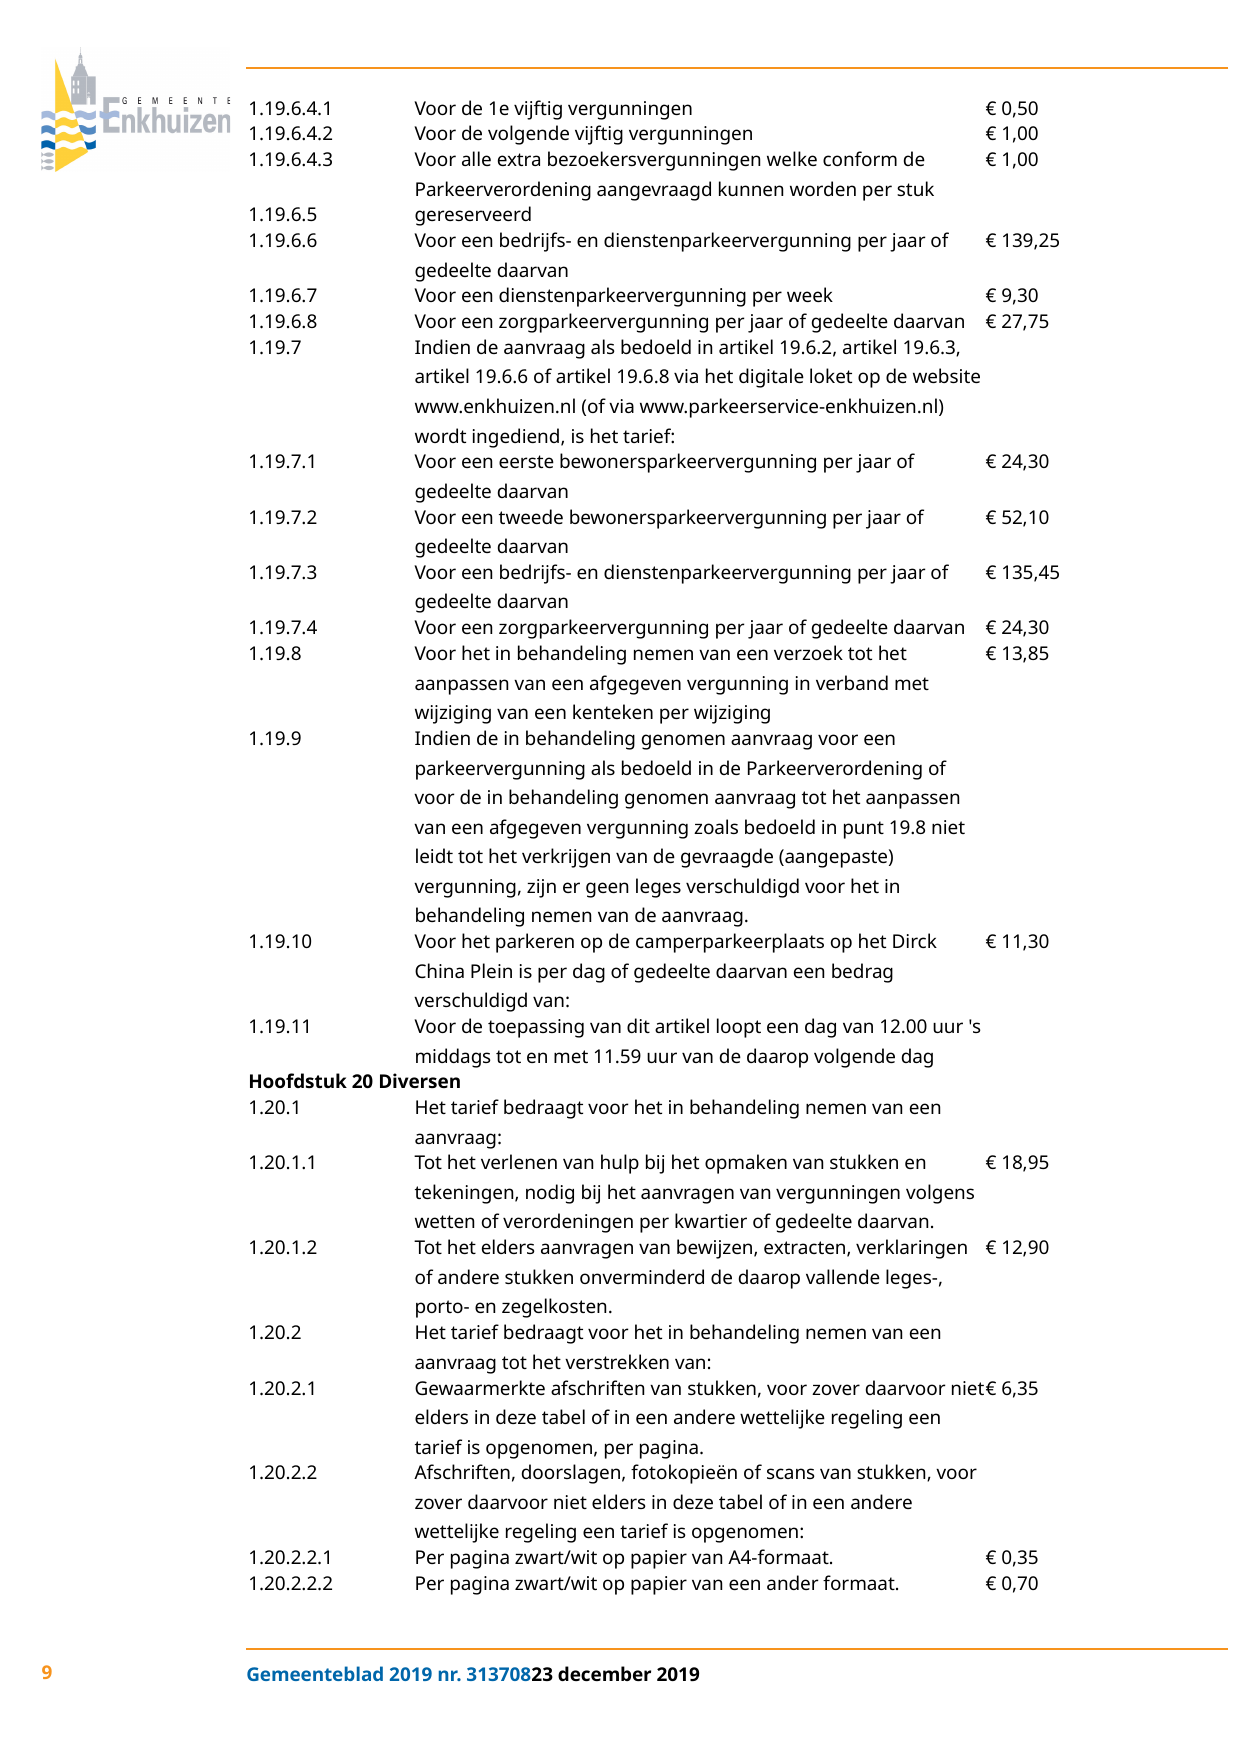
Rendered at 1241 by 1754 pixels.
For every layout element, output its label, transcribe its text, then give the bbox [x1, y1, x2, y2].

table_cell Het tarief bedraagt voor het in behandeling nemen van een aanvraag: [414, 1094, 985, 1149]
table_cell 1.19.8 [248, 640, 414, 725]
table_cell 1.19.6.6 [248, 227, 414, 283]
table_cell Tot het verlenen van hulp bij het opmaken van stukken en tekeningen, nodig bij het aanvragen van vergunningen volgens wetten of verordeningen per kwartier of gedeelte daarvan. [414, 1150, 985, 1234]
table_cell 1.19.7.2 [248, 504, 414, 559]
table_cell € 0,35 [985, 1545, 1152, 1570]
table_cell 1.20.2.2 [248, 1460, 414, 1544]
table_cell Indien de in behandeling genomen aanvraag voor een parkeervergunning als bedoeld in de Parkeerverordening of voor de in behandeling genomen aanvraag tot het aanpassen van een afgegeven vergunning zoals bedoeld in punt 19.8 niet leidt tot het verkrijgen van de gevraagde (aangepaste) vergunning, zijn er geen leges verschuldigd voor het in behandeling nemen van de aanvraag. [414, 725, 985, 928]
table_cell 1.20.2.1 [248, 1375, 414, 1459]
table_cell Afschriften, doorslagen, fotokopieën of scans van stukken, voor zover daarvoor niet elders in deze tabel of in een andere wettelijke regeling een tarief is opgenomen: [414, 1460, 985, 1544]
table_cell Voor een zorgparkeervergunning per jaar of gedeelte daarvan [414, 615, 985, 640]
table_cell Voor een tweede bewonersparkeervergunning per jaar of gedeelte daarvan [414, 504, 985, 559]
table_cell Het tarief bedraagt voor het in behandeling nemen van een aanvraag tot het verstrekken van: [414, 1319, 985, 1375]
table_cell Voor een dienstenparkeervergunning per week [414, 283, 985, 308]
table_cell Per pagina zwart/wit op papier van A4-formaat. [414, 1545, 985, 1570]
table_cell Voor de volgende vijftig vergunningen [414, 121, 985, 146]
table_cell [985, 725, 1152, 928]
table_cell gereserveerd [414, 202, 985, 227]
table_cell [985, 202, 1152, 227]
table_cell Voor een eerste bewonersparkeervergunning per jaar of gedeelte daarvan [414, 449, 985, 504]
table_cell € 18,95 [985, 1150, 1152, 1234]
table_cell 1.19.7.3 [248, 559, 414, 614]
table_cell € 139,25 [985, 227, 1152, 283]
table_cell 1.20.1.1 [248, 1150, 414, 1234]
table_cell € 0,70 [985, 1570, 1152, 1596]
table_cell € 6,35 [985, 1375, 1152, 1459]
table_cell Voor de toepassing van dit artikel loopt een dag van 12.00 uur 's middags tot en met 11.59 uur van de daarop volgende dag [414, 1013, 985, 1068]
table_cell 1.19.7 [248, 334, 414, 448]
table_cell € 12,90 [985, 1235, 1152, 1319]
table_cell 1.20.1 [248, 1094, 414, 1149]
table_cell 1.19.6.4.1 [248, 95, 414, 121]
table_cell 1.19.7.4 [248, 615, 414, 640]
table_cell € 27,75 [985, 308, 1152, 334]
table_cell 1.19.10 [248, 928, 414, 1013]
table_cell Voor een bedrijfs- en dienstenparkeervergunning per jaar of gedeelte daarvan [414, 227, 985, 283]
table_cell [985, 1460, 1152, 1544]
table_cell Voor een zorgparkeervergunning per jaar of gedeelte daarvan [414, 308, 985, 334]
table_cell [985, 334, 1152, 448]
table_cell Voor alle extra bezoekersvergunningen welke conform de Parkeerverordening aangevraagd kunnen worden per stuk [414, 146, 985, 202]
table_cell € 24,30 [985, 615, 1152, 640]
table_cell Voor een bedrijfs- en dienstenparkeervergunning per jaar of gedeelte daarvan [414, 559, 985, 614]
picture [41, 47, 231, 172]
table_cell € 52,10 [985, 504, 1152, 559]
table_cell Tot het elders aanvragen van bewijzen, extracten, verklaringen of andere stukken onverminderd de daarop vallende leges-, porto- en zegelkosten. [414, 1235, 985, 1319]
table_cell Gewaarmerkte afschriften van stukken, voor zover daarvoor niet elders in deze tabel of in een andere wettelijke regeling een tarief is opgenomen, per pagina. [414, 1375, 985, 1459]
table_cell 1.19.9 [248, 725, 414, 928]
table_cell € 13,85 [985, 640, 1152, 725]
table_cell 1.20.2.2.1 [248, 1545, 414, 1570]
table_cell Per pagina zwart/wit op papier van een ander formaat. [414, 1570, 985, 1596]
table_cell Indien de aanvraag als bedoeld in artikel 19.6.2, artikel 19.6.3, artikel 19.6.6 of artikel 19.6.8 via het digitale loket op de website www.enkhuizen.nl (of via www.parkeerservice-enkhuizen.nl) wordt ingediend, is het tarief: [414, 334, 985, 448]
table_cell [985, 1319, 1152, 1375]
table_cell € 24,30 [985, 449, 1152, 504]
table_cell 1.20.2 [248, 1319, 414, 1375]
table_cell 1.19.6.8 [248, 308, 414, 334]
table_cell Hoofdstuk 20 Diversen [248, 1069, 1152, 1094]
table_cell € 11,30 [985, 928, 1152, 1013]
table_cell 1.19.11 [248, 1013, 414, 1068]
table_cell € 0,50 [985, 95, 1152, 121]
table_cell 1.20.2.2.2 [248, 1570, 414, 1596]
table_cell Voor het in behandeling nemen van een verzoek tot het aanpassen van een afgegeven vergunning in verband met wijziging van een kenteken per wijziging [414, 640, 985, 725]
table_cell 1.19.6.4.3 [248, 146, 414, 202]
table_cell [985, 1094, 1152, 1149]
table_cell € 1,00 [985, 146, 1152, 202]
table_cell 1.19.6.5 [248, 202, 414, 227]
table_cell 1.19.6.7 [248, 283, 414, 308]
table_cell 1.20.1.2 [248, 1235, 414, 1319]
table_cell Voor het parkeren op de camperparkeerplaats op het Dirck China Plein is per dag of gedeelte daarvan een bedrag verschuldigd van: [414, 928, 985, 1013]
table_cell [985, 1013, 1152, 1068]
table_cell 1.19.6.4.2 [248, 121, 414, 146]
table_cell € 9,30 [985, 283, 1152, 308]
table_cell 1.19.7.1 [248, 449, 414, 504]
table_cell € 1,00 [985, 121, 1152, 146]
table_cell Voor de 1e vijftig vergunningen [414, 95, 985, 121]
table_cell € 135,45 [985, 559, 1152, 614]
